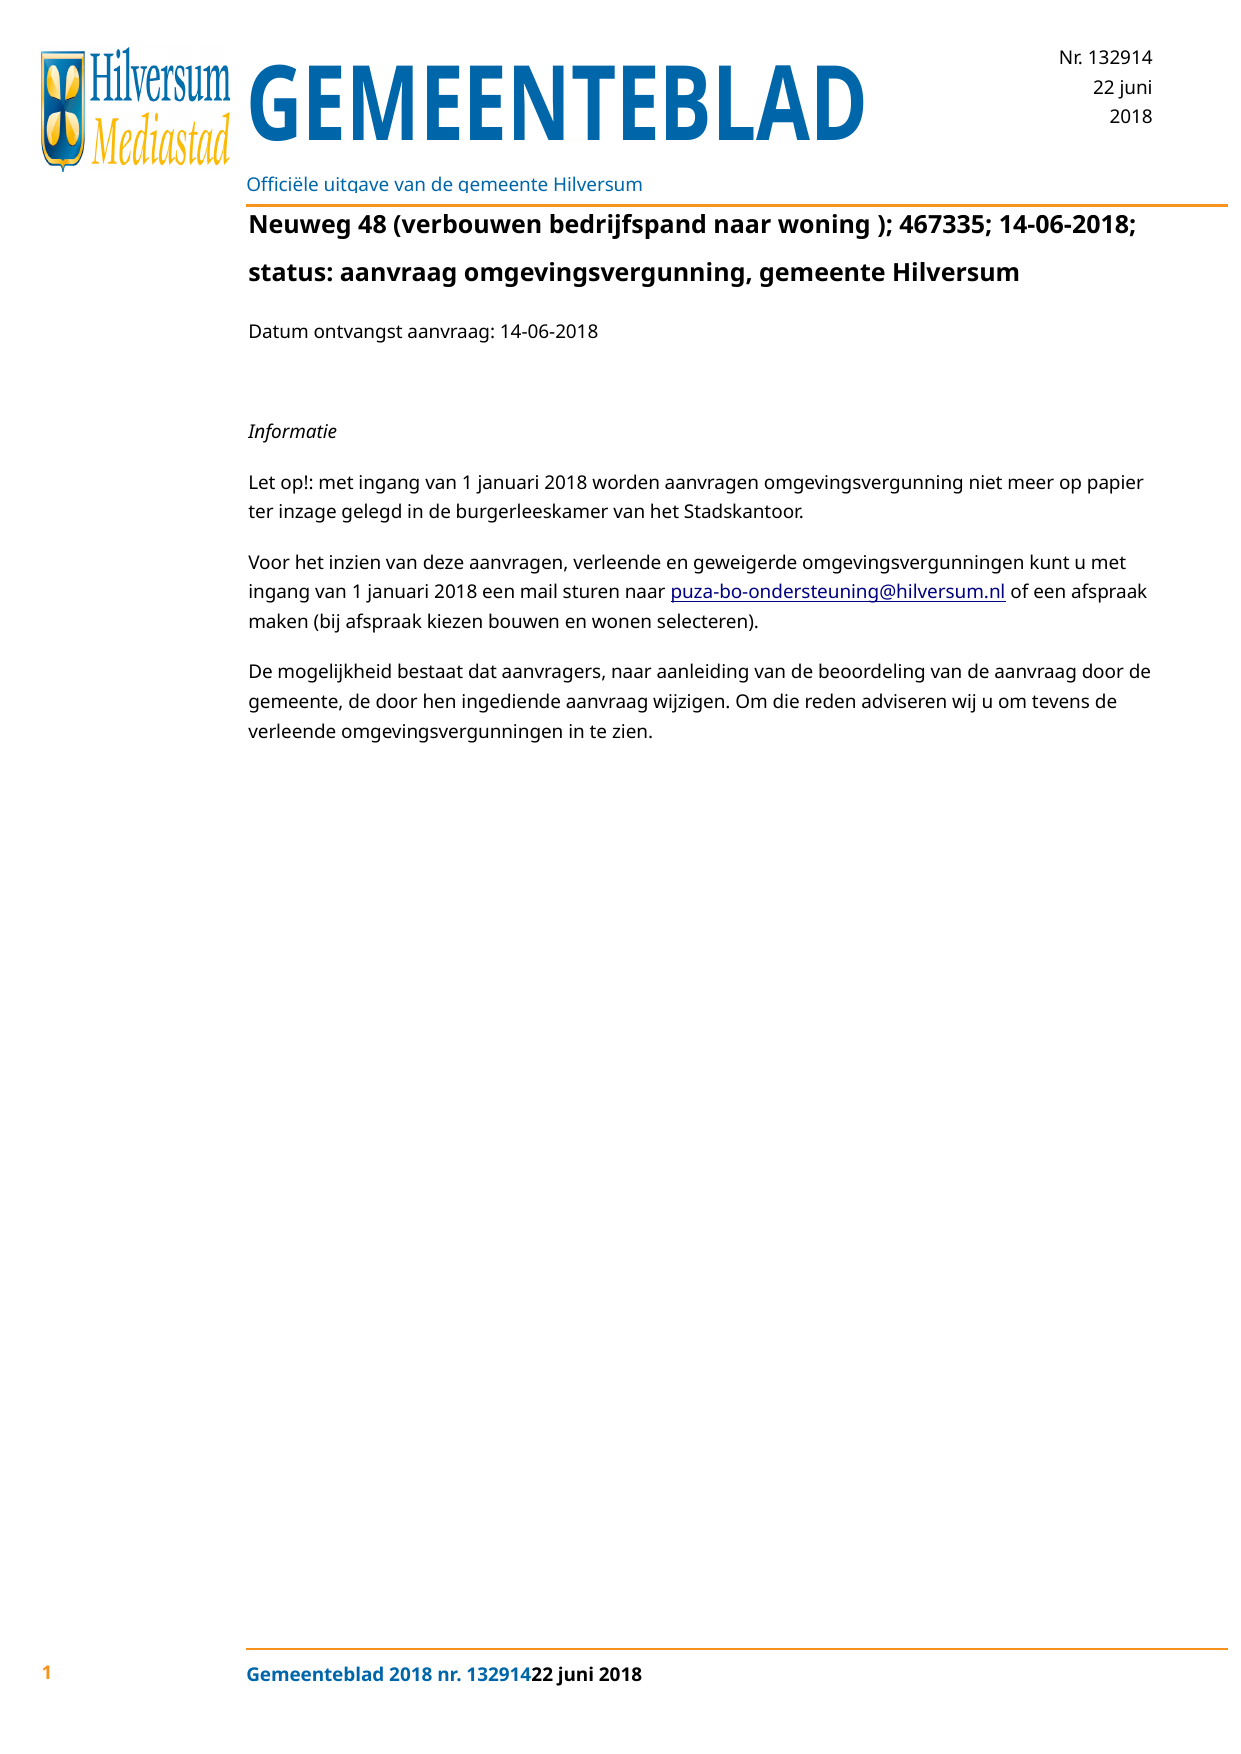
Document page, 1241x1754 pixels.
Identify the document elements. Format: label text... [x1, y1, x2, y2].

text Voor het inzien van deze aanvragen, verleende en geweigerde omgevingsvergunningen kunt u met ingang van 1 januari 2018 een mail sturen naar puza-bo-ondersteuning@hilversum.nl of een afspraak maken (bij afspraak kiezen bouwen en wonen selecteren). [248, 549, 1152, 634]
text Informatie [248, 419, 1152, 444]
text Datum ontvangst aanvraag: 14-06-2018 [248, 318, 1152, 344]
text Neuweg 48 (verbouwen bedrijfspand naar woning ); 467335; 14-06-2018; status: aanvraag omgevingsvergunning, gemeente Hilversum [248, 207, 1152, 288]
text Let op!: met ingang van 1 januari 2018 worden aanvragen omgevingsvergunning niet meer op papier ter inzage gelegd in de burgerleeskamer van het Stadskantoor. [248, 469, 1152, 524]
picture [41, 47, 231, 172]
text De mogelijkheid bestaat dat aanvragers, naar aanleiding van de beoordeling van de aanvraag door de gemeente, de door hen ingediende aanvraag wijzigen. Om die reden adviseren wij u om tevens de verleende omgevingsvergunningen in te zien. [248, 659, 1152, 744]
